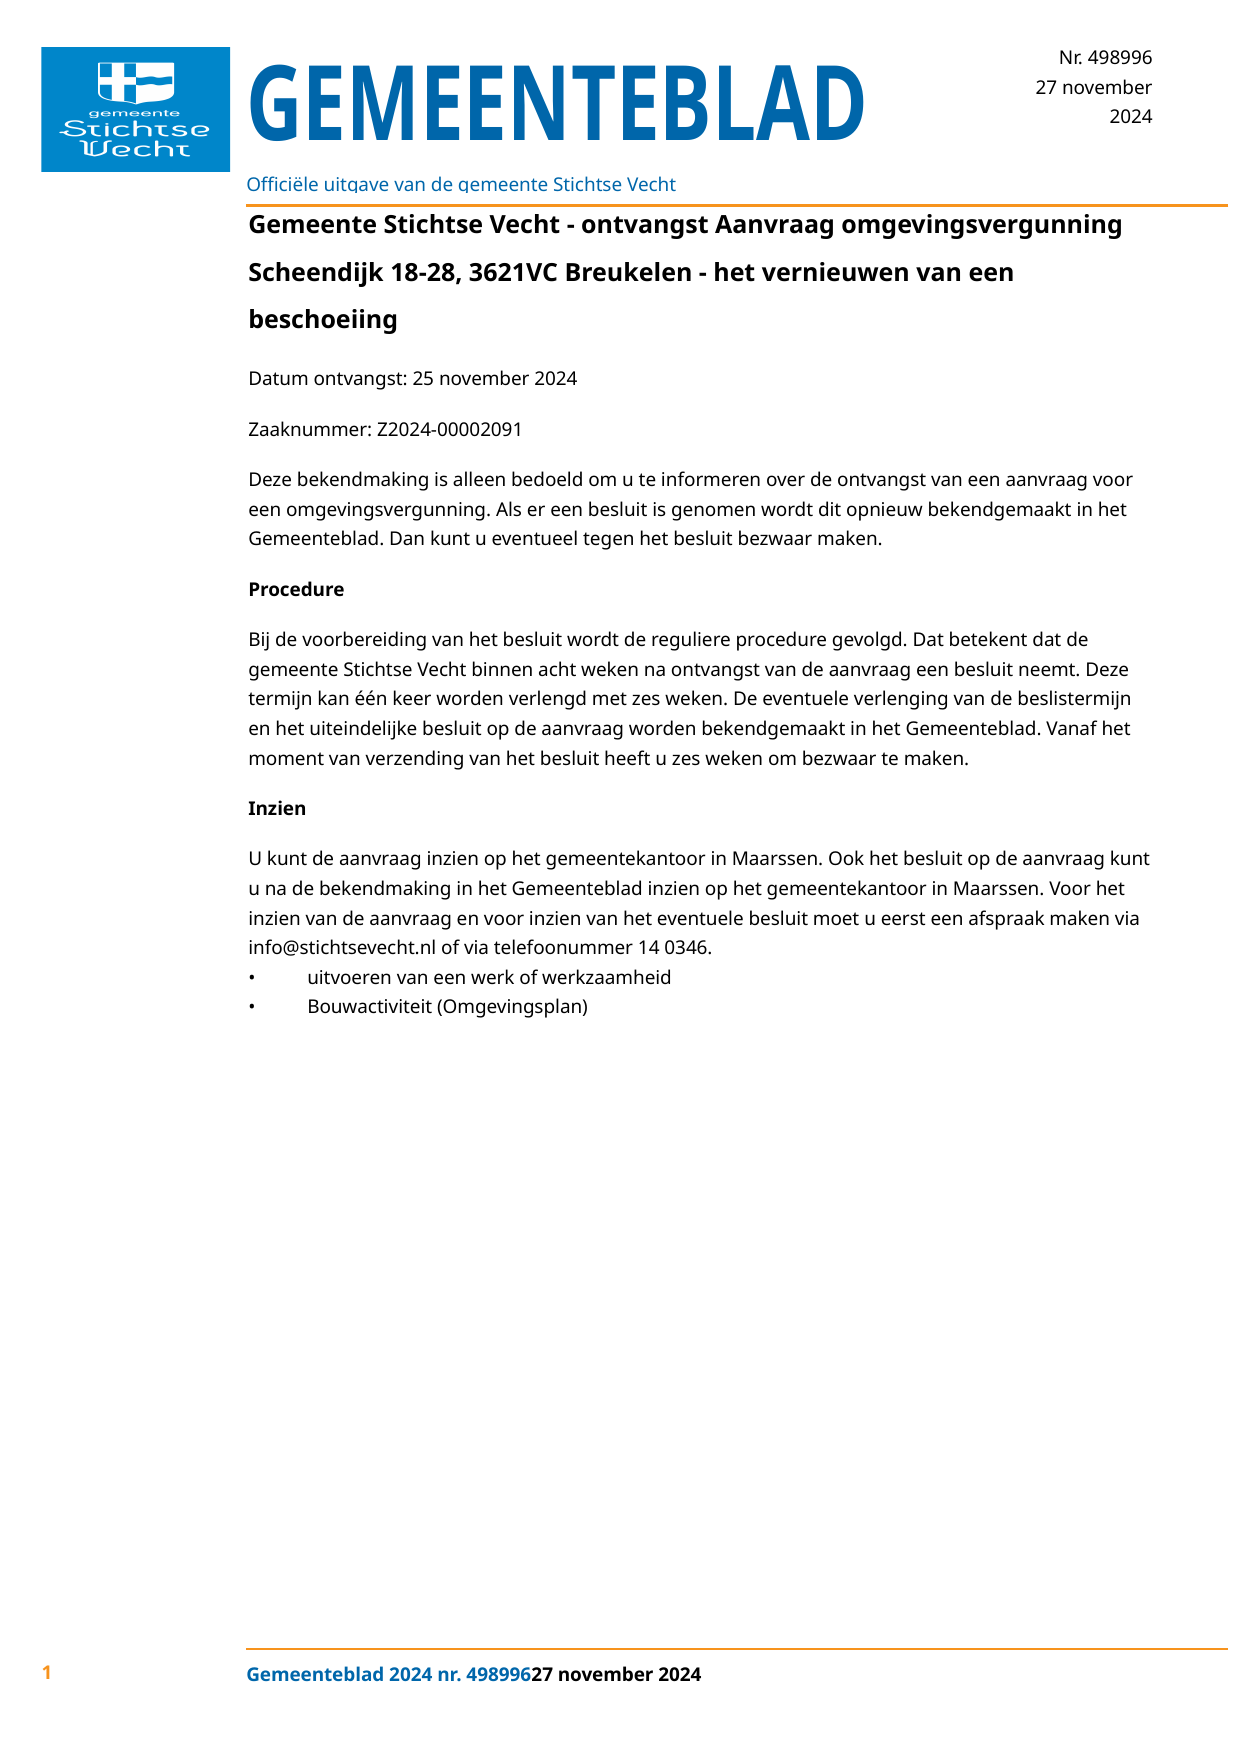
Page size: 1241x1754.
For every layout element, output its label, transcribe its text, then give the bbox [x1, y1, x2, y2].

picture [137, 63, 174, 103]
list Bouwactiviteit (Omgevingsplan) [248, 993, 1152, 1019]
text Zaaknummer: Z2024-00002091 [248, 416, 1152, 442]
text Bij de voorbereiding van het besluit wordt de reguliere procedure gevolgd. Dat betekent dat de gemeente Stichtse Vecht binnen acht weken na ontvangst van de aanvraag een besluit neemt. Deze termijn kan één keer worden verlengd met zes weken. De eventuele verlenging van de beslistermijn en het uiteindelijke besluit op de aanvraag worden bekendgemaakt in het Gemeenteblad. Vanaf het moment van verzending van het besluit heeft u zes weken om bezwaar te maken. [248, 626, 1152, 770]
text Inzien [248, 795, 1152, 821]
text Datum ontvangst: 25 november 2024 [248, 366, 1152, 391]
list uitvoeren van een werk of werkzaamheid [248, 964, 1152, 989]
text Deze bekendmaking is alleen bedoeld om u te informeren over de ontvangst van een aanvraag voor een omgevingsvergunning. Als er een besluit is genomen wordt dit opnieuw bekendgemaakt in het Gemeenteblad. Dan kunt u eventueel tegen het besluit bezwaar maken. [248, 466, 1152, 551]
text Gemeente Stichtse Vecht - ontvangst Aanvraag omgevingsvergunning Scheendijk 18-28, 3621VC Breukelen - het vernieuwen van een beschoeiing [248, 207, 1152, 336]
text Procedure [248, 576, 1152, 602]
text U kunt de aanvraag inzien op het gemeentekantoor in Maarssen. Ook het besluit op de aanvraag kunt u na de bekendmaking in het Gemeenteblad inzien op het gemeentekantoor in Maarssen. Voor het inzien van de aanvraag en voor inzien van het eventuele besluit moet u eerst een afspraak maken via info@stichtsevecht.nl of via telefoonummer 14 0346. [248, 846, 1152, 960]
picture [99, 63, 135, 101]
